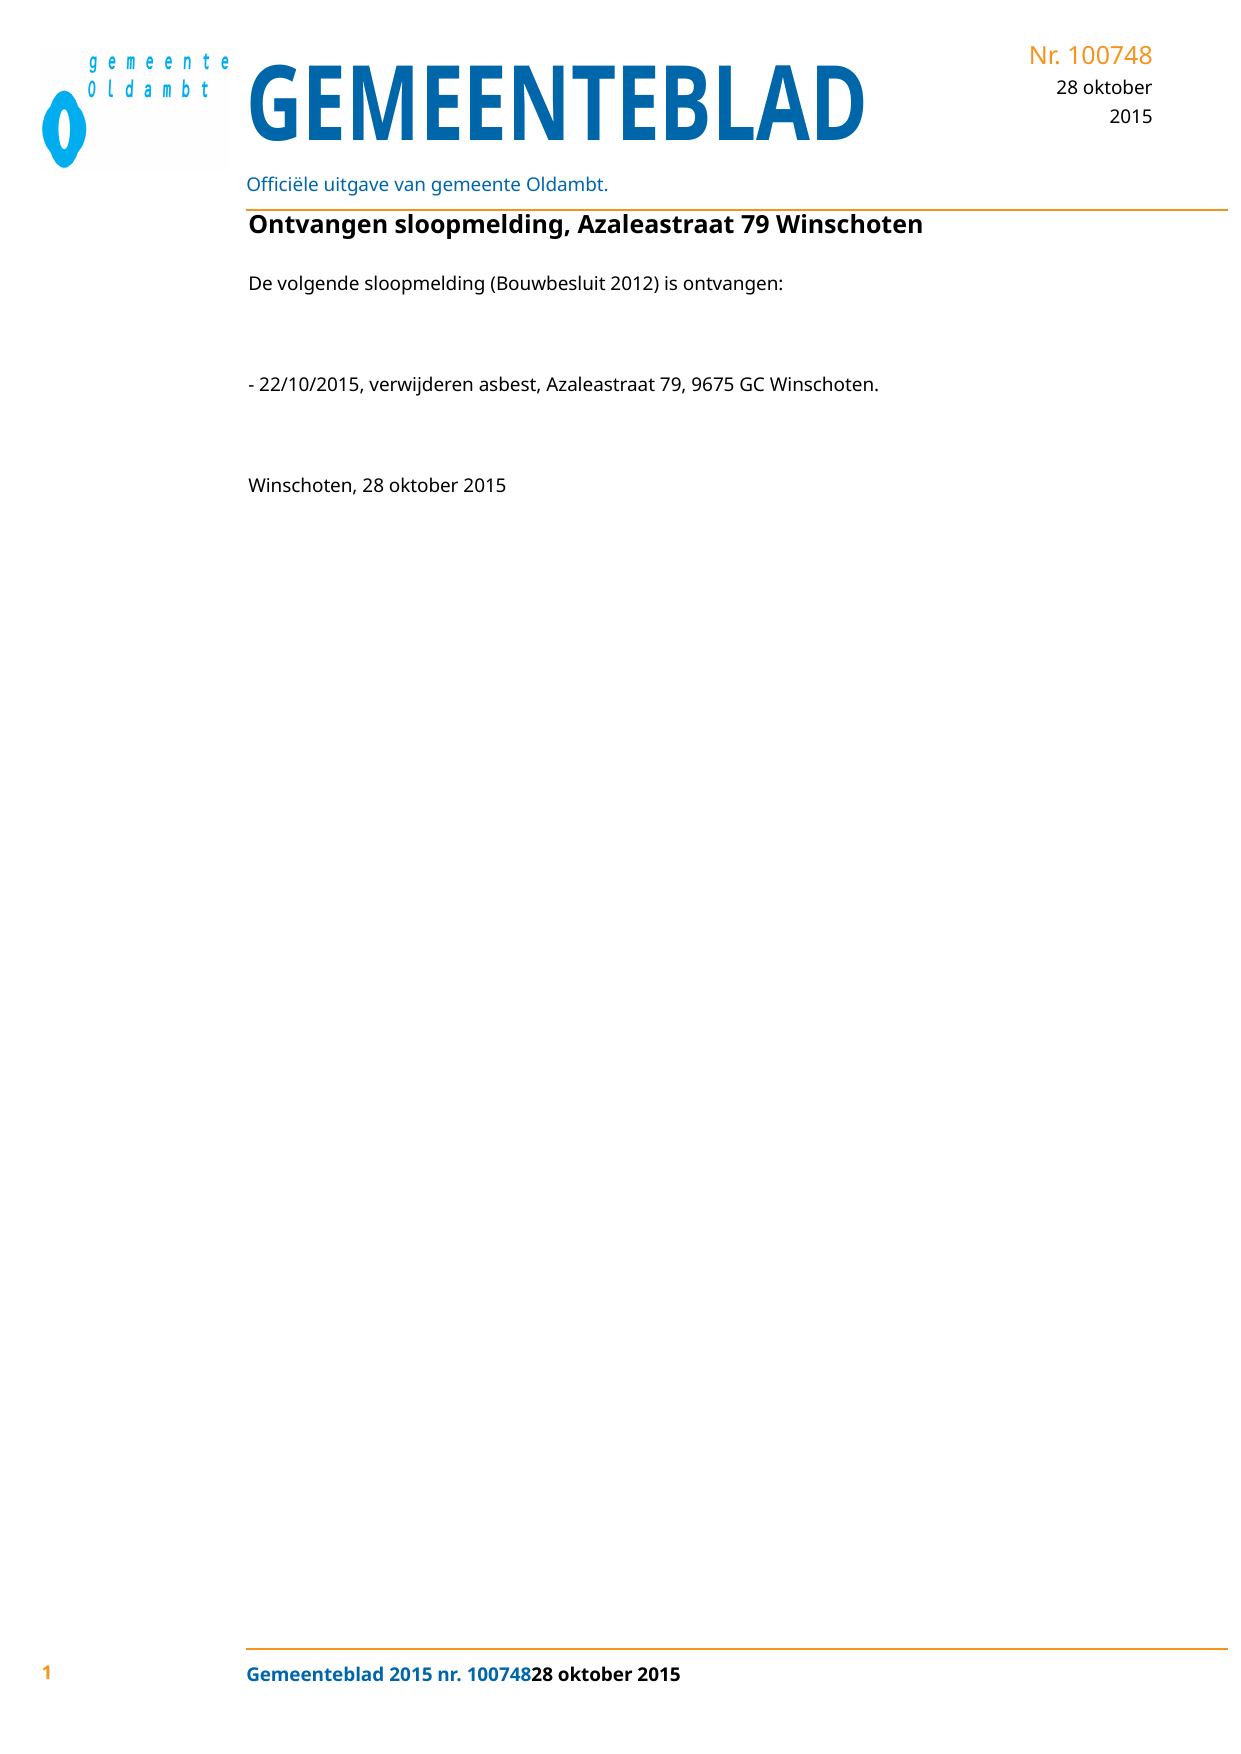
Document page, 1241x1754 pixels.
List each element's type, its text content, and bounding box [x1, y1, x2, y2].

picture [41, 47, 231, 172]
text - 22/10/2015, verwijderen asbest, Azaleastraat 79, 9675 GC Winschoten. [248, 371, 1152, 397]
text Winschoten, 28 oktober 2015 [248, 472, 1152, 498]
text De volgende sloopmelding (Bouwbesluit 2012) is ontvangen: [248, 270, 1152, 296]
text Ontvangen sloopmelding, Azaleastraat 79 Winschoten [248, 211, 1152, 241]
